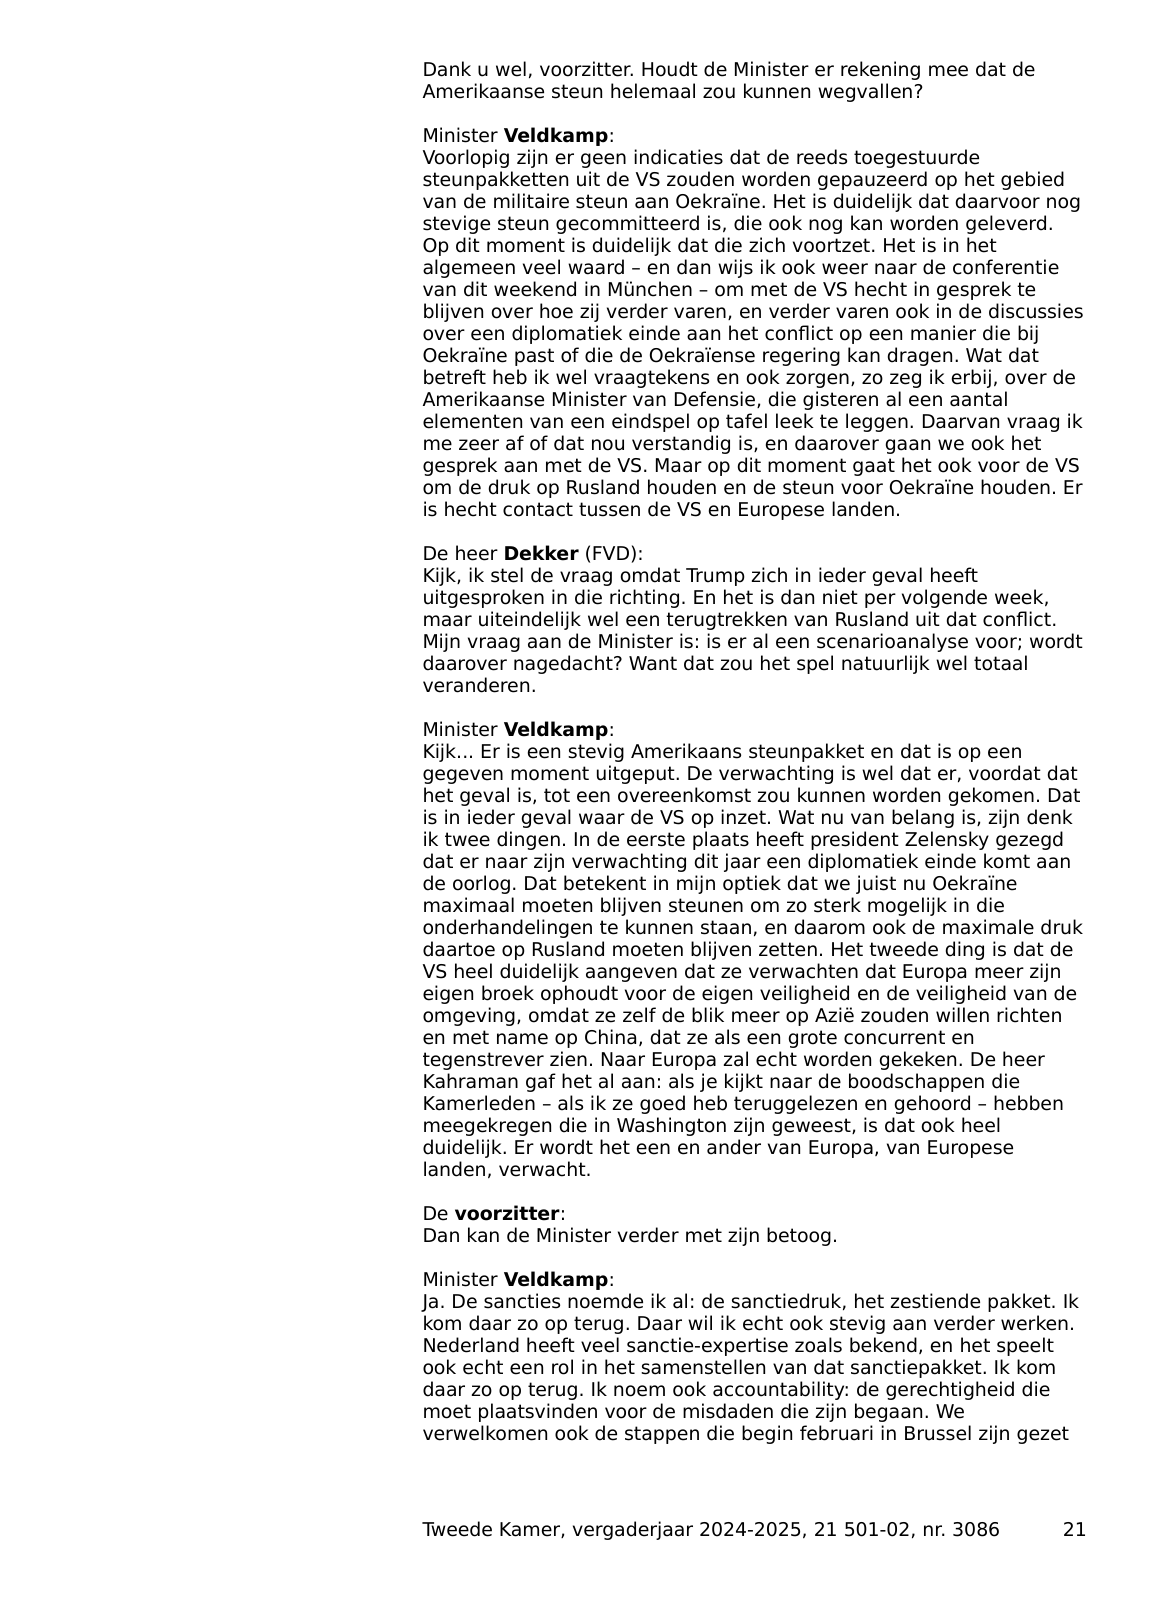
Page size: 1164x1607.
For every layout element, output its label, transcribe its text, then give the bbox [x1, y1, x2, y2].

text Minister Veldkamp: [422, 719, 1087, 741]
text Ja. De sancties noemde ik al: de sanctiedruk, het zestiende pakket. Ik kom daar zo op terug. Daar wil ik echt ook stevig aan verder werken. Nederland heeft veel sanctie-expertise zoals bekend, en het speelt ook echt een rol in het samenstellen van dat sanctiepakket. Ik kom daar zo op terug. Ik noem ook accountability: de gerechtigheid die moet plaatsvinden voor de misdaden die zijn begaan. We verwelkomen ook de stappen die begin februari in Brussel zijn gezet [422, 1291, 1087, 1445]
text De voorzitter: [422, 1203, 1087, 1225]
text Dan kan de Minister verder met zijn betoog. [422, 1225, 1087, 1247]
text Minister Veldkamp: [422, 1269, 1087, 1291]
text Voorlopig zijn er geen indicaties dat de reeds toegestuurde steunpakketten uit de VS zouden worden gepauzeerd op het gebied van de militaire steun aan Oekraïne. Het is duidelijk dat daarvoor nog stevige steun gecommitteerd is, die ook nog kan worden geleverd. Op dit moment is duidelijk dat die zich voortzet. Het is in het algemeen veel waard – en dan wijs ik ook weer naar de conferentie van dit weekend in München – om met de VS hecht in gesprek te blijven over hoe zij verder varen, en verder varen ook in de discussies over een diplomatiek einde aan het conflict op een manier die bij Oekraïne past of die de Oekraïense regering kan dragen. Wat dat betreft heb ik wel vraagtekens en ook zorgen, zo zeg ik erbij, over de Amerikaanse Minister van Defensie, die gisteren al een aantal elementen van een eindspel op tafel leek te leggen. Daarvan vraag ik me zeer af of dat nou verstandig is, en daarover gaan we ook het gesprek aan met de VS. Maar op dit moment gaat het ook voor de VS om de druk op Rusland houden en de steun voor Oekraïne houden. Er is hecht contact tussen de VS en Europese landen. [422, 147, 1087, 521]
text Dank u wel, voorzitter. Houdt de Minister er rekening mee dat de Amerikaanse steun helemaal zou kunnen wegvallen? [422, 59, 1087, 103]
text De heer Dekker (FVD): [422, 543, 1087, 565]
text Minister Veldkamp: [422, 125, 1087, 147]
text Kijk... Er is een stevig Amerikaans steunpakket en dat is op een gegeven moment uitgeput. De verwachting is wel dat er, voordat dat het geval is, tot een overeenkomst zou kunnen worden gekomen. Dat is in ieder geval waar de VS op inzet. Wat nu van belang is, zijn denk ik twee dingen. In de eerste plaats heeft president Zelensky gezegd dat er naar zijn verwachting dit jaar een diplomatiek einde komt aan de oorlog. Dat betekent in mijn optiek dat we juist nu Oekraïne maximaal moeten blijven steunen om zo sterk mogelijk in die onderhandelingen te kunnen staan, en daarom ook de maximale druk daartoe op Rusland moeten blijven zetten. Het tweede ding is dat de VS heel duidelijk aangeven dat ze verwachten dat Europa meer zijn eigen broek ophoudt voor de eigen veiligheid en de veiligheid van de omgeving, omdat ze zelf de blik meer op Azië zouden willen richten en met name op China, dat ze als een grote concurrent en tegenstrever zien. Naar Europa zal echt worden gekeken. De heer Kahraman gaf het al aan: als je kijkt naar de boodschappen die Kamerleden – als ik ze goed heb teruggelezen en gehoord – hebben meegekregen die in Washington zijn geweest, is dat ook heel duidelijk. Er wordt het een en ander van Europa, van Europese landen, verwacht. [422, 741, 1087, 1181]
text Kijk, ik stel de vraag omdat Trump zich in ieder geval heeft uitgesproken in die richting. En het is dan niet per volgende week, maar uiteindelijk wel een terugtrekken van Rusland uit dat conflict. Mijn vraag aan de Minister is: is er al een scenarioanalyse voor; wordt daarover nagedacht? Want dat zou het spel natuurlijk wel totaal veranderen. [422, 565, 1087, 697]
